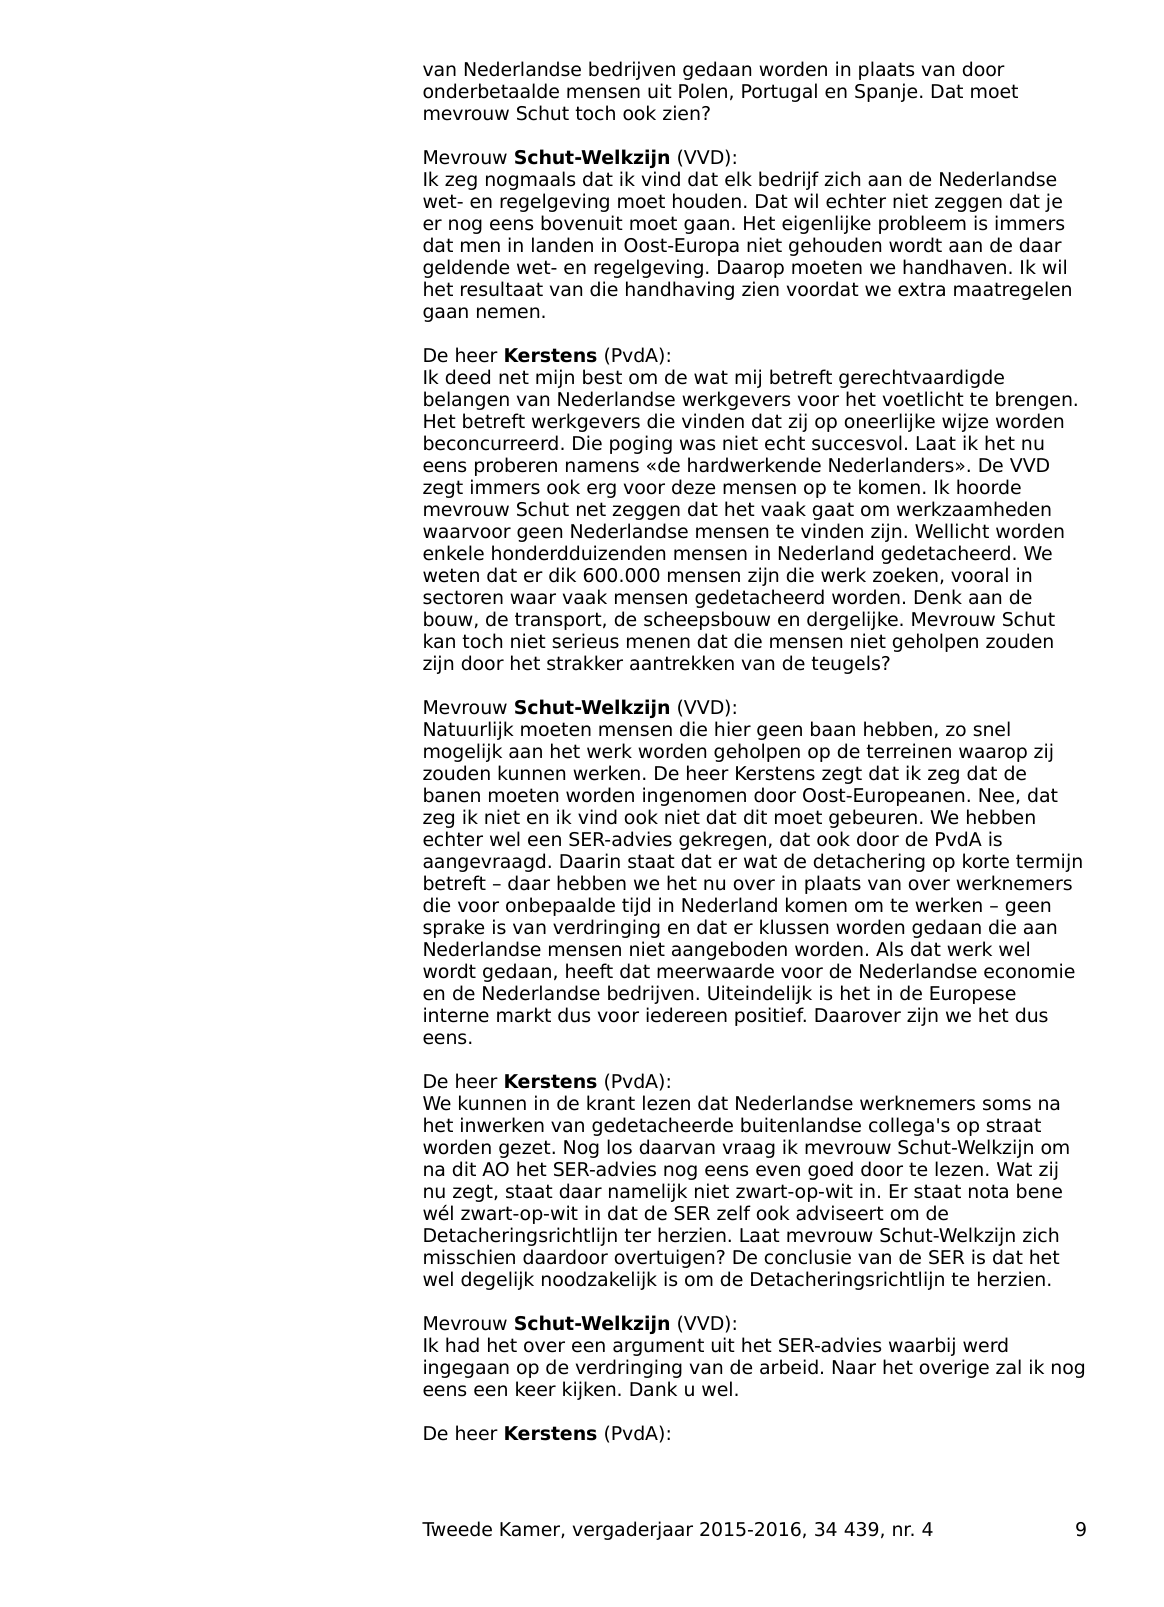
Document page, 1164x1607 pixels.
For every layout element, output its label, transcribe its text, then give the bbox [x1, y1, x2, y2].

text Mevrouw Schut-Welkzijn (VVD): [422, 1313, 1087, 1335]
text Ik zeg nogmaals dat ik vind dat elk bedrijf zich aan de Nederlandse wet- en regelgeving moet houden. Dat wil echter niet zeggen dat je er nog eens bovenuit moet gaan. Het eigenlijke probleem is immers dat men in landen in Oost-Europa niet gehouden wordt aan de daar geldende wet- en regelgeving. Daarop moeten we handhaven. Ik wil het resultaat van die handhaving zien voordat we extra maatregelen gaan nemen. [422, 169, 1087, 323]
text De heer Kerstens (PvdA): [422, 345, 1087, 367]
text De heer Kerstens (PvdA): [422, 1423, 1087, 1445]
text We kunnen in de krant lezen dat Nederlandse werknemers soms na het inwerken van gedetacheerde buitenlandse collega's op straat worden gezet. Nog los daarvan vraag ik mevrouw Schut-Welkzijn om na dit AO het SER-advies nog eens even goed door te lezen. Wat zij nu zegt, staat daar namelijk niet zwart-op-wit in. Er staat nota bene wél zwart-op-wit in dat de SER zelf ook adviseert om de Detacheringsrichtlijn ter herzien. Laat mevrouw Schut-Welkzijn zich misschien daardoor overtuigen? De conclusie van de SER is dat het wel degelijk noodzakelijk is om de Detacheringsrichtlijn te herzien. [422, 1093, 1087, 1291]
text Mevrouw Schut-Welkzijn (VVD): [422, 697, 1087, 719]
text Mevrouw Schut-Welkzijn (VVD): [422, 147, 1087, 169]
text van Nederlandse bedrijven gedaan worden in plaats van door onderbetaalde mensen uit Polen, Portugal en Spanje. Dat moet mevrouw Schut toch ook zien? [422, 59, 1087, 125]
text Ik had het over een argument uit het SER-advies waarbij werd ingegaan op de verdringing van de arbeid. Naar het overige zal ik nog eens een keer kijken. Dank u wel. [422, 1335, 1087, 1401]
text Natuurlijk moeten mensen die hier geen baan hebben, zo snel mogelijk aan het werk worden geholpen op de terreinen waarop zij zouden kunnen werken. De heer Kerstens zegt dat ik zeg dat de banen moeten worden ingenomen door Oost-Europeanen. Nee, dat zeg ik niet en ik vind ook niet dat dit moet gebeuren. We hebben echter wel een SER-advies gekregen, dat ook door de PvdA is aangevraagd. Daarin staat dat er wat de detachering op korte termijn betreft – daar hebben we het nu over in plaats van over werknemers die voor onbepaalde tijd in Nederland komen om te werken – geen sprake is van verdringing en dat er klussen worden gedaan die aan Nederlandse mensen niet aangeboden worden. Als dat werk wel wordt gedaan, heeft dat meerwaarde voor de Nederlandse economie en de Nederlandse bedrijven. Uiteindelijk is het in de Europese interne markt dus voor iedereen positief. Daarover zijn we het dus eens. [422, 719, 1087, 1049]
text Ik deed net mijn best om de wat mij betreft gerechtvaardigde belangen van Nederlandse werkgevers voor het voetlicht te brengen. Het betreft werkgevers die vinden dat zij op oneerlijke wijze worden beconcurreerd. Die poging was niet echt succesvol. Laat ik het nu eens proberen namens «de hardwerkende Nederlanders». De VVD zegt immers ook erg voor deze mensen op te komen. Ik hoorde mevrouw Schut net zeggen dat het vaak gaat om werkzaamheden waarvoor geen Nederlandse mensen te vinden zijn. Wellicht worden enkele honderdduizenden mensen in Nederland gedetacheerd. We weten dat er dik 600.000 mensen zijn die werk zoeken, vooral in sectoren waar vaak mensen gedetacheerd worden. Denk aan de bouw, de transport, de scheepsbouw en dergelijke. Mevrouw Schut kan toch niet serieus menen dat die mensen niet geholpen zouden zijn door het strakker aantrekken van de teugels? [422, 367, 1087, 675]
text De heer Kerstens (PvdA): [422, 1071, 1087, 1093]
